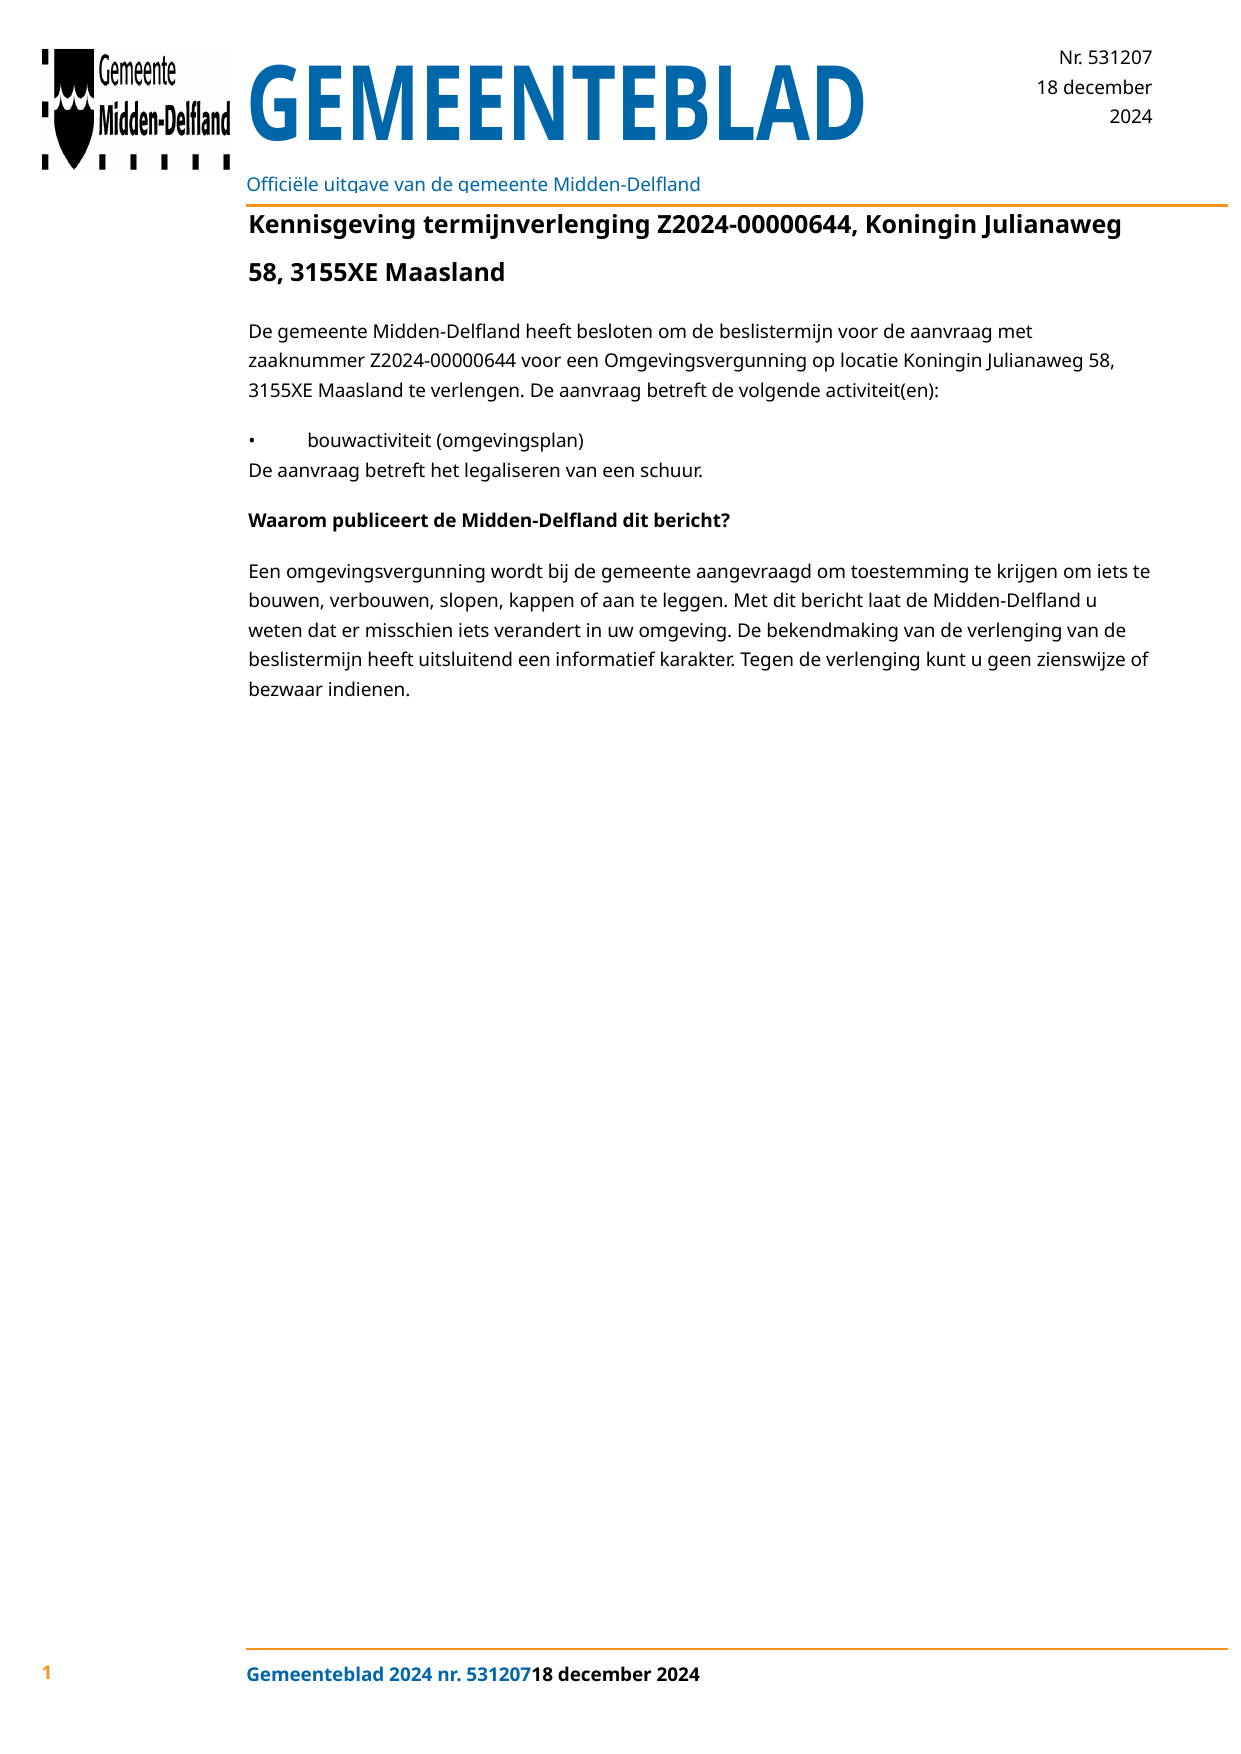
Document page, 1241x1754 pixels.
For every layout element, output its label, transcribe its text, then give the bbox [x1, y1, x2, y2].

text De aanvraag betreft het legaliseren van een schuur. [248, 457, 1152, 483]
picture [41, 47, 231, 172]
text Kennisgeving termijnverlenging Z2024-00000644, Koningin Julianaweg 58, 3155XE Maasland [248, 207, 1152, 288]
text Waarom publiceert de Midden-Delfland dit bericht? [248, 507, 1152, 533]
text Een omgevingsvergunning wordt bij de gemeente aangevraagd om toestemming te krijgen om iets te bouwen, verbouwen, slopen, kappen of aan te leggen. Met dit bericht laat de Midden-Delfland u weten dat er misschien iets verandert in uw omgeving. De bekendmaking van de verlenging van de beslistermijn heeft uitsluitend een informatief karakter. Tegen de verlenging kunt u geen zienswijze of bezwaar indienen. [248, 558, 1152, 702]
list bouwactiviteit (omgevingsplan) [248, 427, 1152, 453]
text De gemeente Midden-Delfland heeft besloten om de beslistermijn voor de aanvraag met zaaknummer Z2024-00000644 voor een Omgevingsvergunning op locatie Koningin Julianaweg 58, 3155XE Maasland te verlengen. De aanvraag betreft de volgende activiteit(en): [248, 318, 1152, 403]
